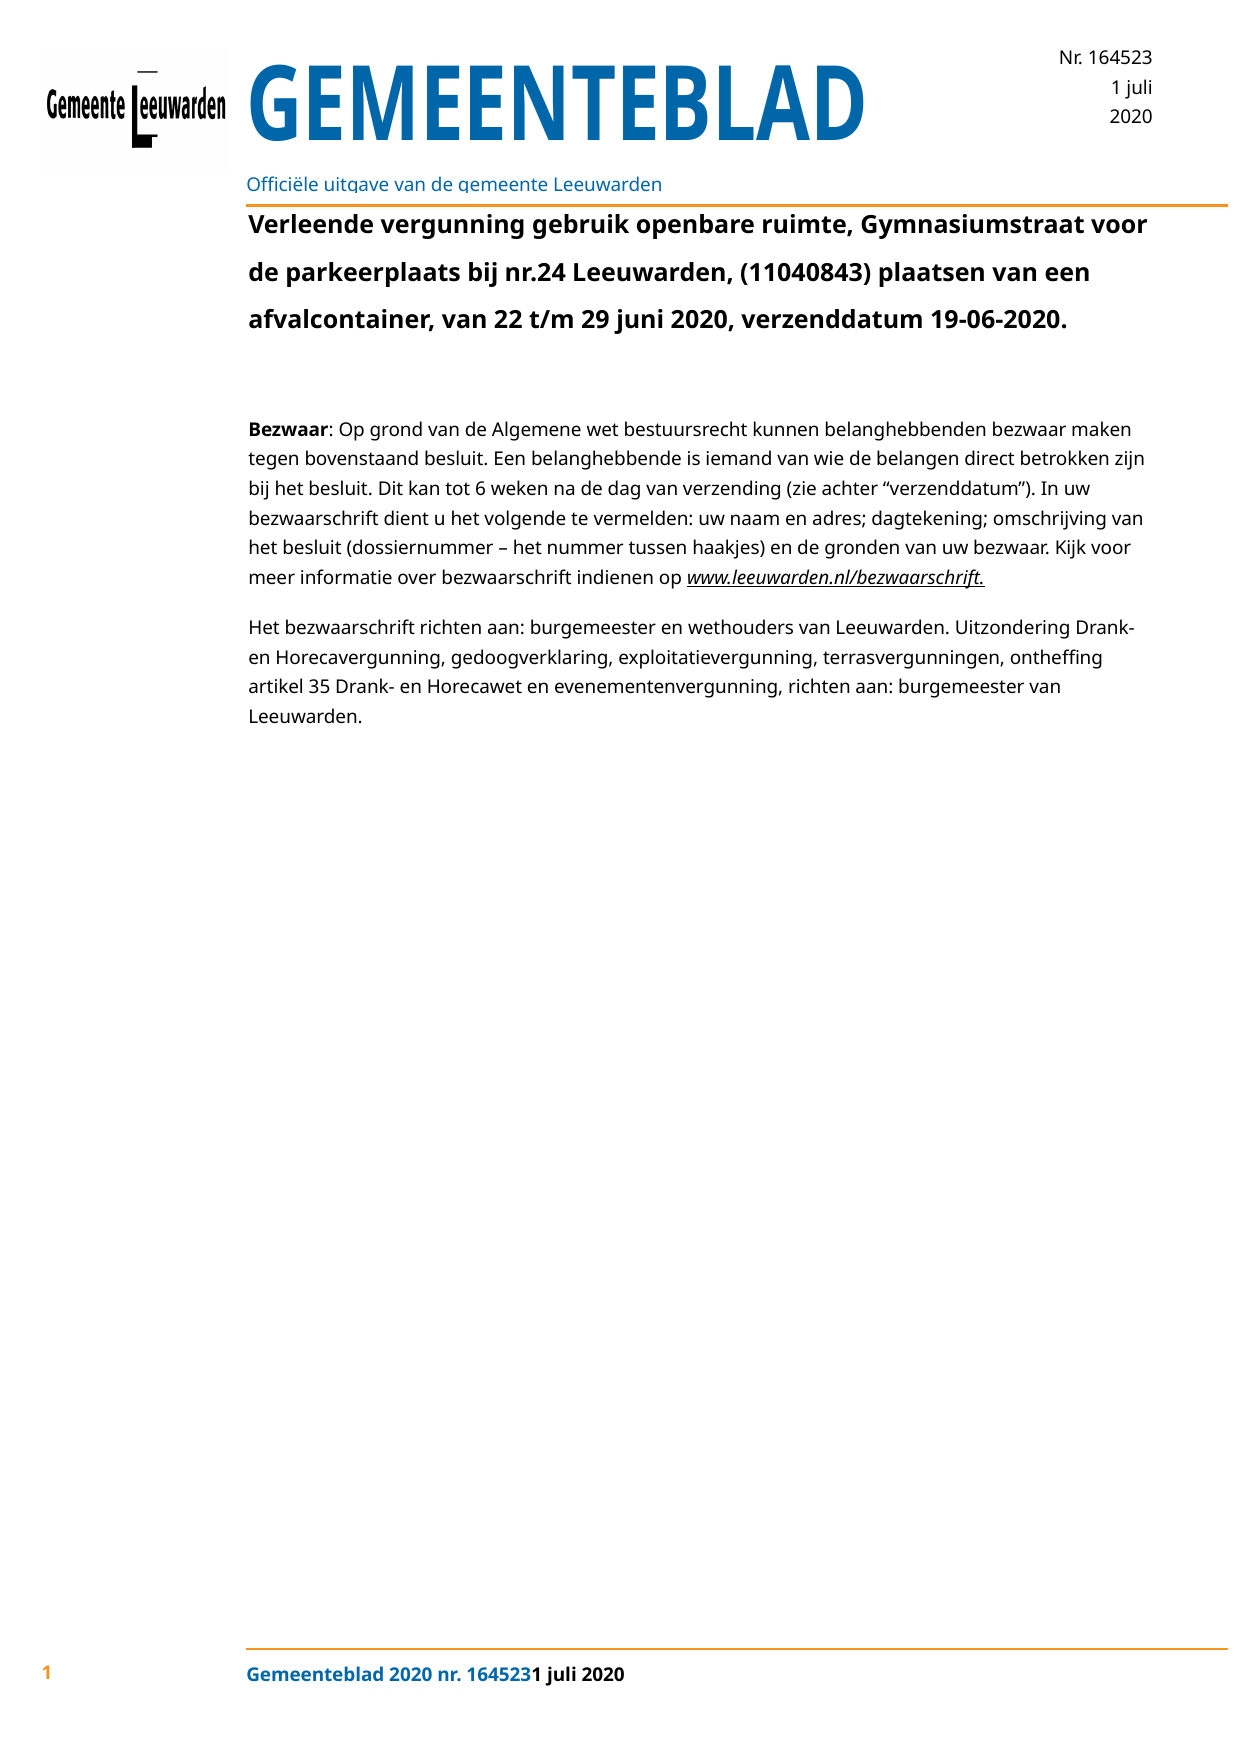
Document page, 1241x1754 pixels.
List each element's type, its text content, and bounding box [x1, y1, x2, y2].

picture [41, 47, 231, 172]
text Verleende vergunning gebruik openbare ruimte, Gymnasiumstraat voor de parkeerplaats bij nr.24 Leeuwarden, (11040843) plaatsen van een afvalcontainer, van 22 t/m 29 juni 2020, verzenddatum 19-06-2020. [248, 207, 1152, 336]
text Bezwaar: Op grond van de Algemene wet bestuursrecht kunnen belanghebbenden bezwaar maken tegen bovenstaand besluit. Een belanghebbende is iemand van wie de belangen direct betrokken zijn bij het besluit. Dit kan tot 6 weken na de dag van verzending (zie achter “verzenddatum”). In uw bezwaarschrift dient u het volgende te vermelden: uw naam en adres; dagtekening; omschrijving van het besluit (dossiernummer – het nummer tussen haakjes) en de gronden van uw bezwaar. Kijk voor meer informatie over bezwaarschrift indienen op www.leeuwarden.nl/bezwaarschrift. [248, 416, 1152, 589]
text Het bezwaarschrift richten aan: burgemeester en wethouders van Leeuwarden. Uitzondering Drank- en Horecavergunning, gedoogverklaring, exploitatievergunning, terrasvergunningen, ontheffing artikel 35 Drank- en Horecawet en evenementenvergunning, richten aan: burgemeester van Leeuwarden. [248, 614, 1152, 729]
